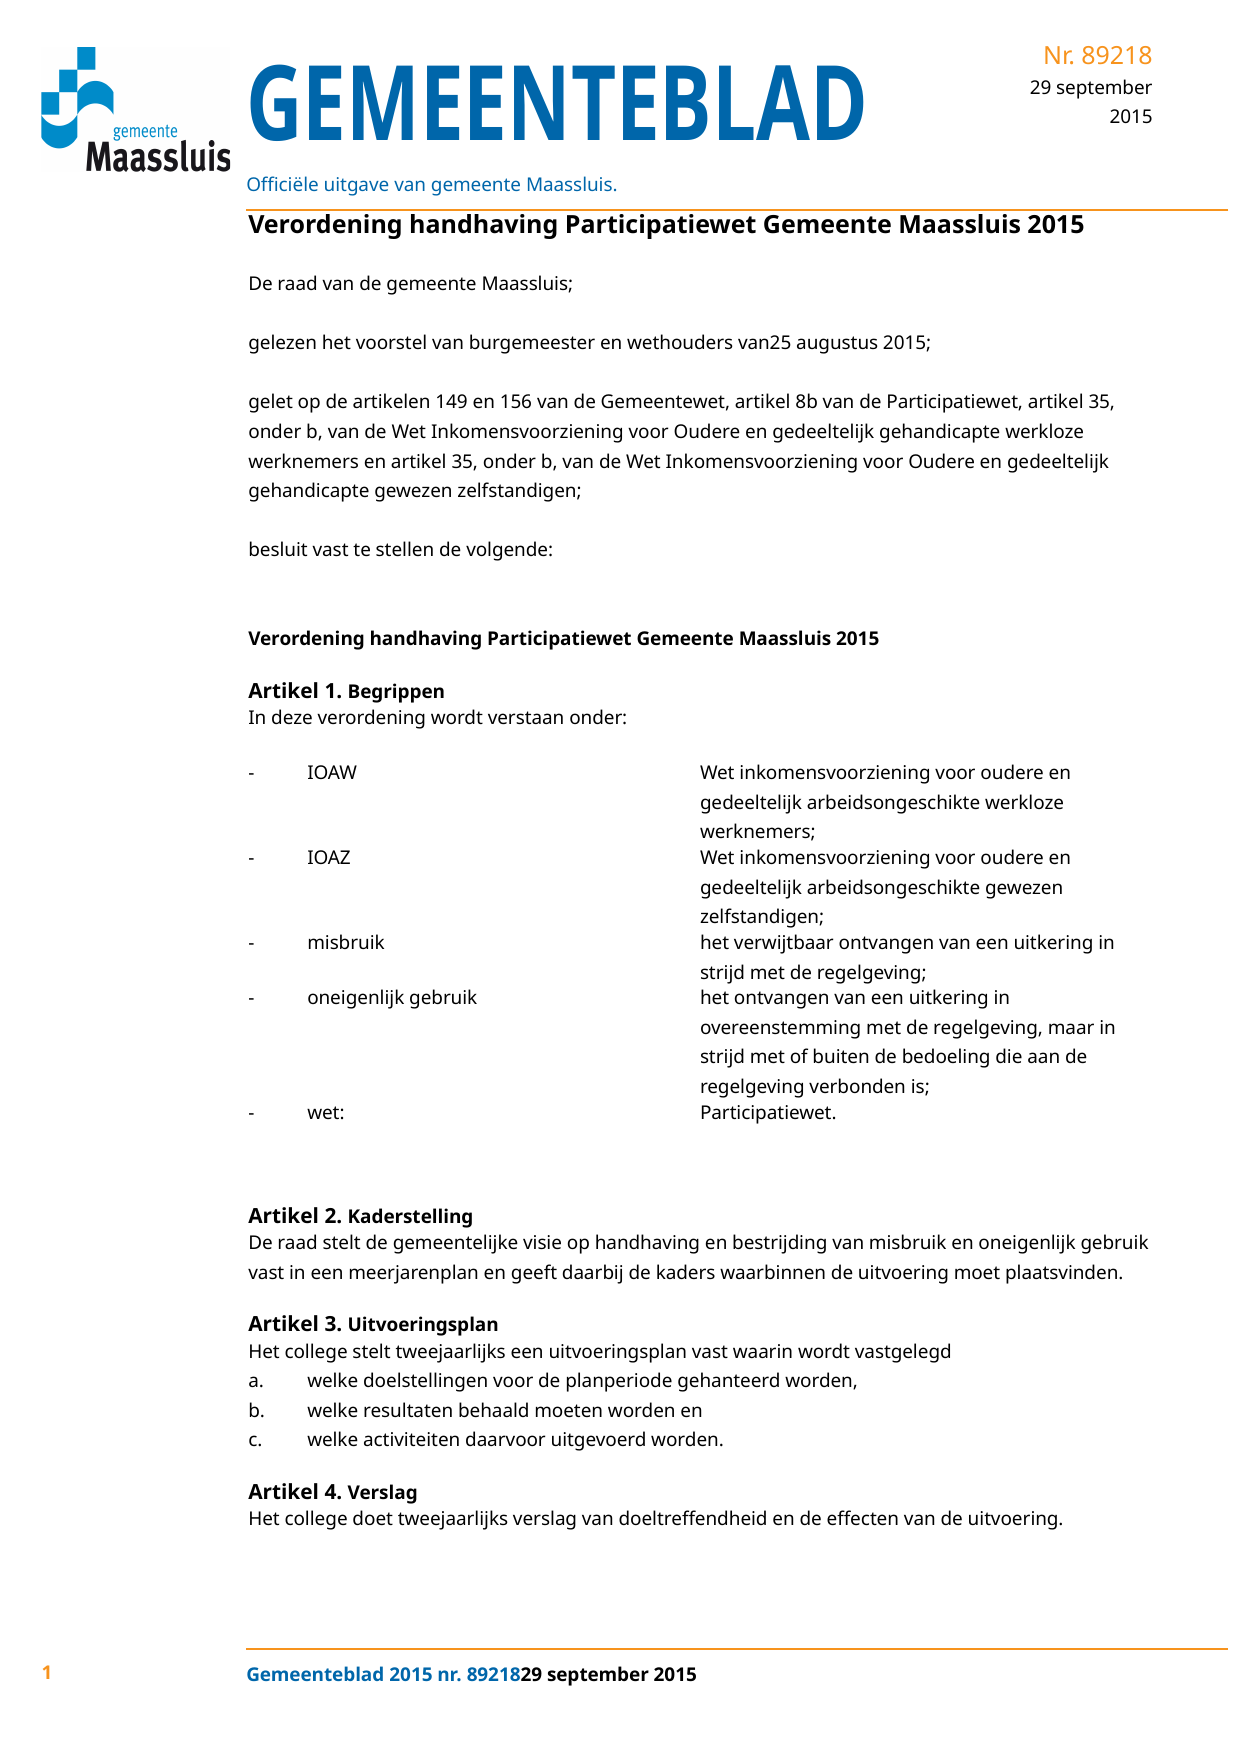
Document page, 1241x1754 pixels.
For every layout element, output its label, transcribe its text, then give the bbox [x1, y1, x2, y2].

table_cell wet: [248, 1099, 700, 1125]
text besluit vast te stellen de volgende: [248, 537, 1152, 562]
table_cell het verwijtbaar ontvangen van een uitkering in strijd met de regelgeving; [700, 929, 1152, 984]
text gelezen het voorstel van burgemeester en wethouders van25 augustus 2015; [248, 329, 1152, 355]
text De raad stelt de gemeentelijke visie op handhaving en bestrijding van misbruik en oneigenlijk gebruik vast in een meerjarenplan en geeft daarbij de kaders waarbinnen de uitvoering moet plaatsvinden. [248, 1229, 1152, 1285]
table_header IOAW [248, 760, 700, 844]
list welke doelstellingen voor de planperiode gehanteerd worden, [248, 1367, 1152, 1393]
text Verordening handhaving Participatiewet Gemeente Maassluis 2015 [248, 625, 1152, 651]
text De raad van de gemeente Maassluis; [248, 270, 1152, 296]
list welke resultaten behaald moeten worden en [248, 1397, 1152, 1423]
table_cell IOAZ [248, 844, 700, 929]
text Verordening handhaving Participatiewet Gemeente Maassluis 2015 [248, 211, 1152, 241]
text Het college doet tweejaarlijks verslag van doeltreffendheid en de effecten van de uitvoering. [248, 1505, 1152, 1531]
table_cell oneigenlijk gebruik [248, 985, 700, 1099]
list welke activiteiten daarvoor uitgevoerd worden. [248, 1427, 1152, 1452]
text Artikel 3. Uitvoeringsplan [248, 1309, 1152, 1338]
text In deze verordening wordt verstaan onder: [248, 704, 1152, 730]
text gelet op de artikelen 149 en 156 van de Gemeentewet, artikel 8b van de Participatiewet, artikel 35, onder b, van de Wet Inkomensvoorziening voor Oudere en gedeeltelijk gehandicapte werkloze werknemers en artikel 35, onder b, van de Wet Inkomensvoorziening voor Oudere en gedeeltelijk gehandicapte gewezen zelfstandigen; [248, 389, 1152, 503]
table_header Wet inkomensvoorziening voor oudere en gedeeltelijk arbeidsongeschikte werkloze werknemers; [700, 760, 1152, 844]
picture [41, 47, 77, 92]
table_cell Wet inkomensvoorziening voor oudere en gedeeltelijk arbeidsongeschikte gewezen zelfstandigen; [700, 844, 1152, 929]
table_cell misbruik [248, 929, 700, 984]
table_cell Participatiewet. [700, 1099, 1152, 1125]
text Artikel 1. Begrippen [248, 676, 1152, 704]
text Artikel 4. Verslag [248, 1477, 1152, 1505]
table_cell het ontvangen van een uitkering in overeenstemming met de regelgeving, maar in strijd met of buiten de bedoeling die aan de regelgeving verbonden is; [700, 985, 1152, 1099]
picture [41, 47, 231, 172]
text Artikel 2. Kaderstelling [248, 1201, 1152, 1229]
text Het college stelt tweejaarlijks een uitvoeringsplan vast waarin wordt vastgelegd [248, 1338, 1152, 1363]
